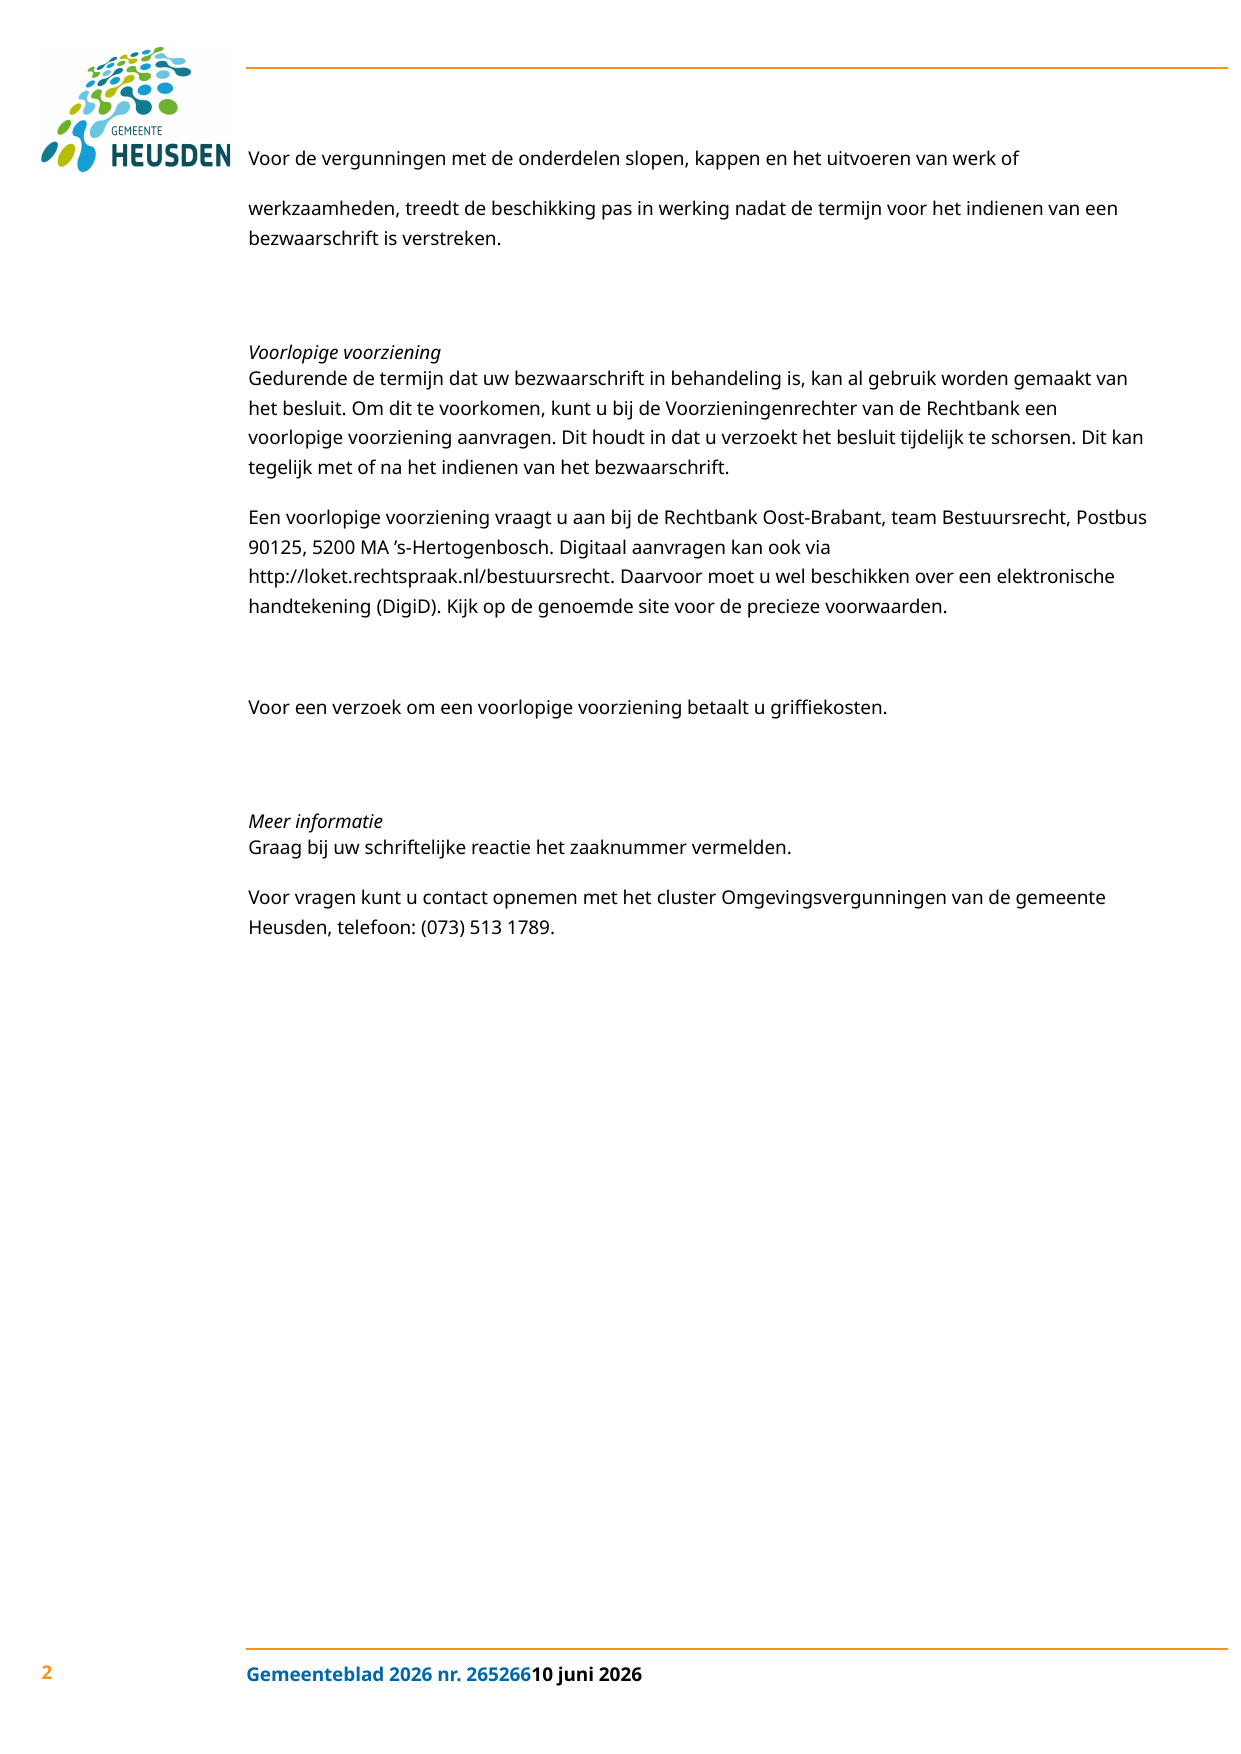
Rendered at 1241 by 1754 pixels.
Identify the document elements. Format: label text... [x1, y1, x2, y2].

text Meer informatie [248, 808, 1152, 834]
picture [41, 47, 231, 172]
text Voor vragen kunt u contact opnemen met het cluster Omgevingsvergunningen van de gemeente Heusden, telefoon: (073) 513 1789. [248, 884, 1152, 940]
text Voor een verzoek om een voorlopige voorziening betaalt u griffiekosten. [248, 694, 1152, 720]
text Voor de vergunningen met de onderdelen slopen, kappen en het uitvoeren van werk of [248, 145, 1152, 171]
text Voorlopige voorziening [248, 339, 1152, 365]
text Gedurende de termijn dat uw bezwaarschrift in behandeling is, kan al gebruik worden gemaakt van het besluit. Om dit te voorkomen, kunt u bij de Voorzieningenrechter van de Rechtbank een voorlopige voorziening aanvragen. Dit houdt in dat u verzoekt het besluit tijdelijk te schorsen. Dit kan tegelijk met of na het indienen van het bezwaarschrift. [248, 365, 1152, 480]
text werkzaamheden, treedt de beschikking pas in werking nadat de termijn voor het indienen van een bezwaarschrift is verstreken. [248, 196, 1152, 251]
text Graag bij uw schriftelijke reactie het zaaknummer vermelden. [248, 834, 1152, 860]
text Een voorlopige voorziening vraagt u aan bij de Rechtbank Oost-Brabant, team Bestuursrecht, Postbus 90125, 5200 MA ’s-Hertogenbosch. Digitaal aanvragen kan ook via http://loket.rechtspraak.nl/bestuursrecht. Daarvoor moet u wel beschikken over een elektronische handtekening (DigiD). Kijk op de genoemde site voor de precieze voorwaarden. [248, 504, 1152, 619]
